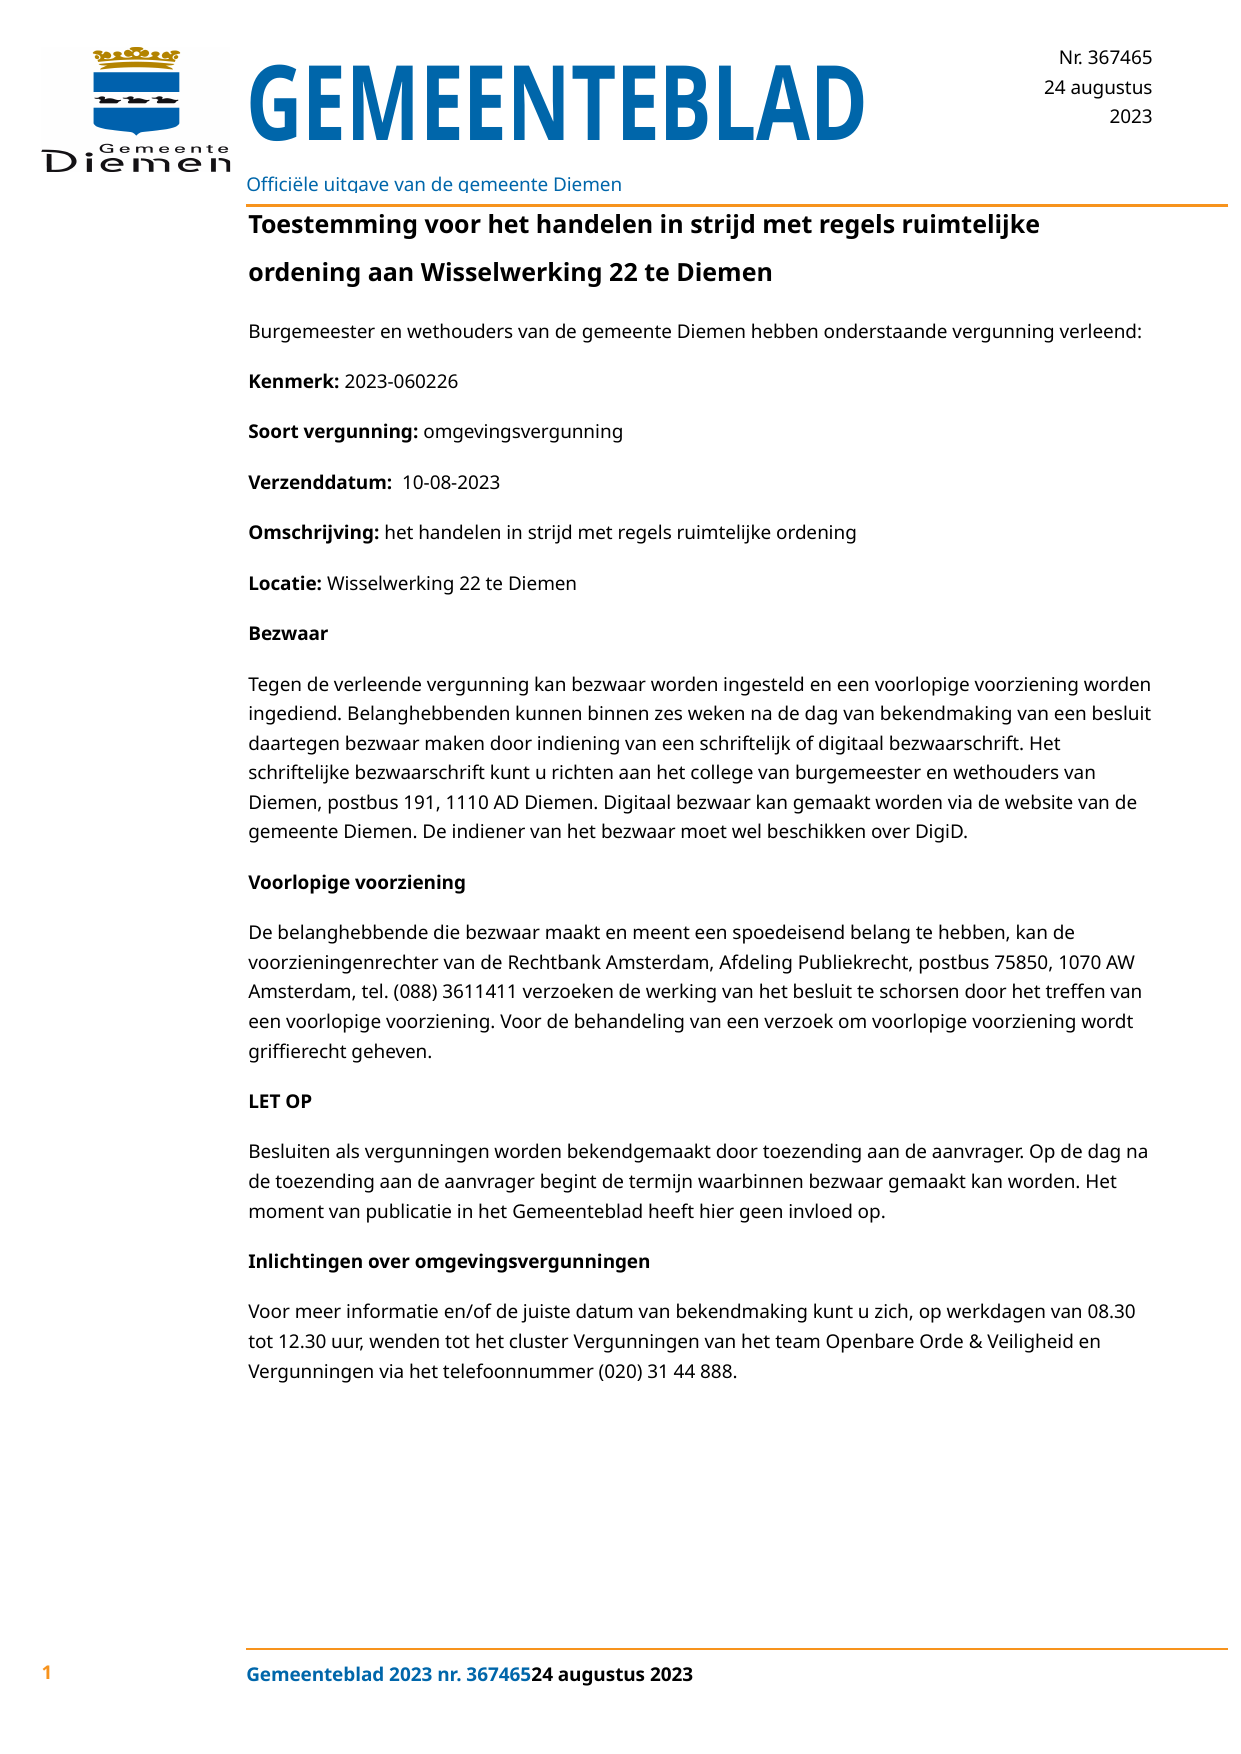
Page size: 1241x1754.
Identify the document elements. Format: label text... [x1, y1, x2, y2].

text Besluiten als vergunningen worden bekendgemaakt door toezending aan de aanvrager. Op de dag na de toezending aan de aanvrager begint de termijn waarbinnen bezwaar gemaakt kan worden. Het moment van publicatie in het Gemeenteblad heeft hier geen invloed op. [248, 1139, 1152, 1224]
text Locatie: Wisselwerking 22 te Diemen [248, 570, 1152, 596]
text Omschrijving: het handelen in strijd met regels ruimtelijke ordening [248, 519, 1152, 545]
text Toestemming voor het handelen in strijd met regels ruimtelijke ordening aan Wisselwerking 22 te Diemen [248, 207, 1152, 288]
text Voorlopige voorziening [248, 869, 1152, 895]
text Tegen de verleende vergunning kan bezwaar worden ingesteld en een voorlopige voorziening worden ingediend. Belanghebbenden kunnen binnen zes weken na de dag van bekendmaking van een besluit daartegen bezwaar maken door indiening van een schriftelijk of digitaal bezwaarschrift. Het schriftelijke bezwaarschrift kunt u richten aan het college van burgemeester en wethouders van Diemen, postbus 191, 1110 AD Diemen. Digitaal bezwaar kan gemaakt worden via de website van de gemeente Diemen. De indiener van het bezwaar moet wel beschikken over DigiD. [248, 671, 1152, 844]
picture [41, 47, 231, 172]
text Burgemeester en wethouders van de gemeente Diemen hebben onderstaande vergunning verleend: [248, 318, 1152, 344]
text Kenmerk: 2023-060226 [248, 368, 1152, 394]
text Verzenddatum: 10-08-2023 [248, 469, 1152, 495]
text Inlichtingen over omgevingsvergunningen [248, 1248, 1152, 1274]
text De belanghebbende die bezwaar maakt en meent een spoedeisend belang te hebben, kan de voorzieningenrechter van de Rechtbank Amsterdam, Afdeling Publiekrecht, postbus 75850, 1070 AW Amsterdam, tel. (088) 3611411 verzoeken de werking van het besluit te schorsen door het treffen van een voorlopige voorziening. Voor de behandeling van een verzoek om voorlopige voorziening wordt griffierecht geheven. [248, 919, 1152, 1064]
text Bezwaar [248, 620, 1152, 646]
text Voor meer informatie en/of de juiste datum van bekendmaking kunt u zich, op werkdagen van 08.30 tot 12.30 uur, wenden tot het cluster Vergunningen van het team Openbare Orde & Veiligheid en Vergunningen via het telefoonnummer (020) 31 44 888. [248, 1299, 1152, 1384]
text Soort vergunning: omgevingsvergunning [248, 419, 1152, 444]
text LET OP [248, 1088, 1152, 1114]
